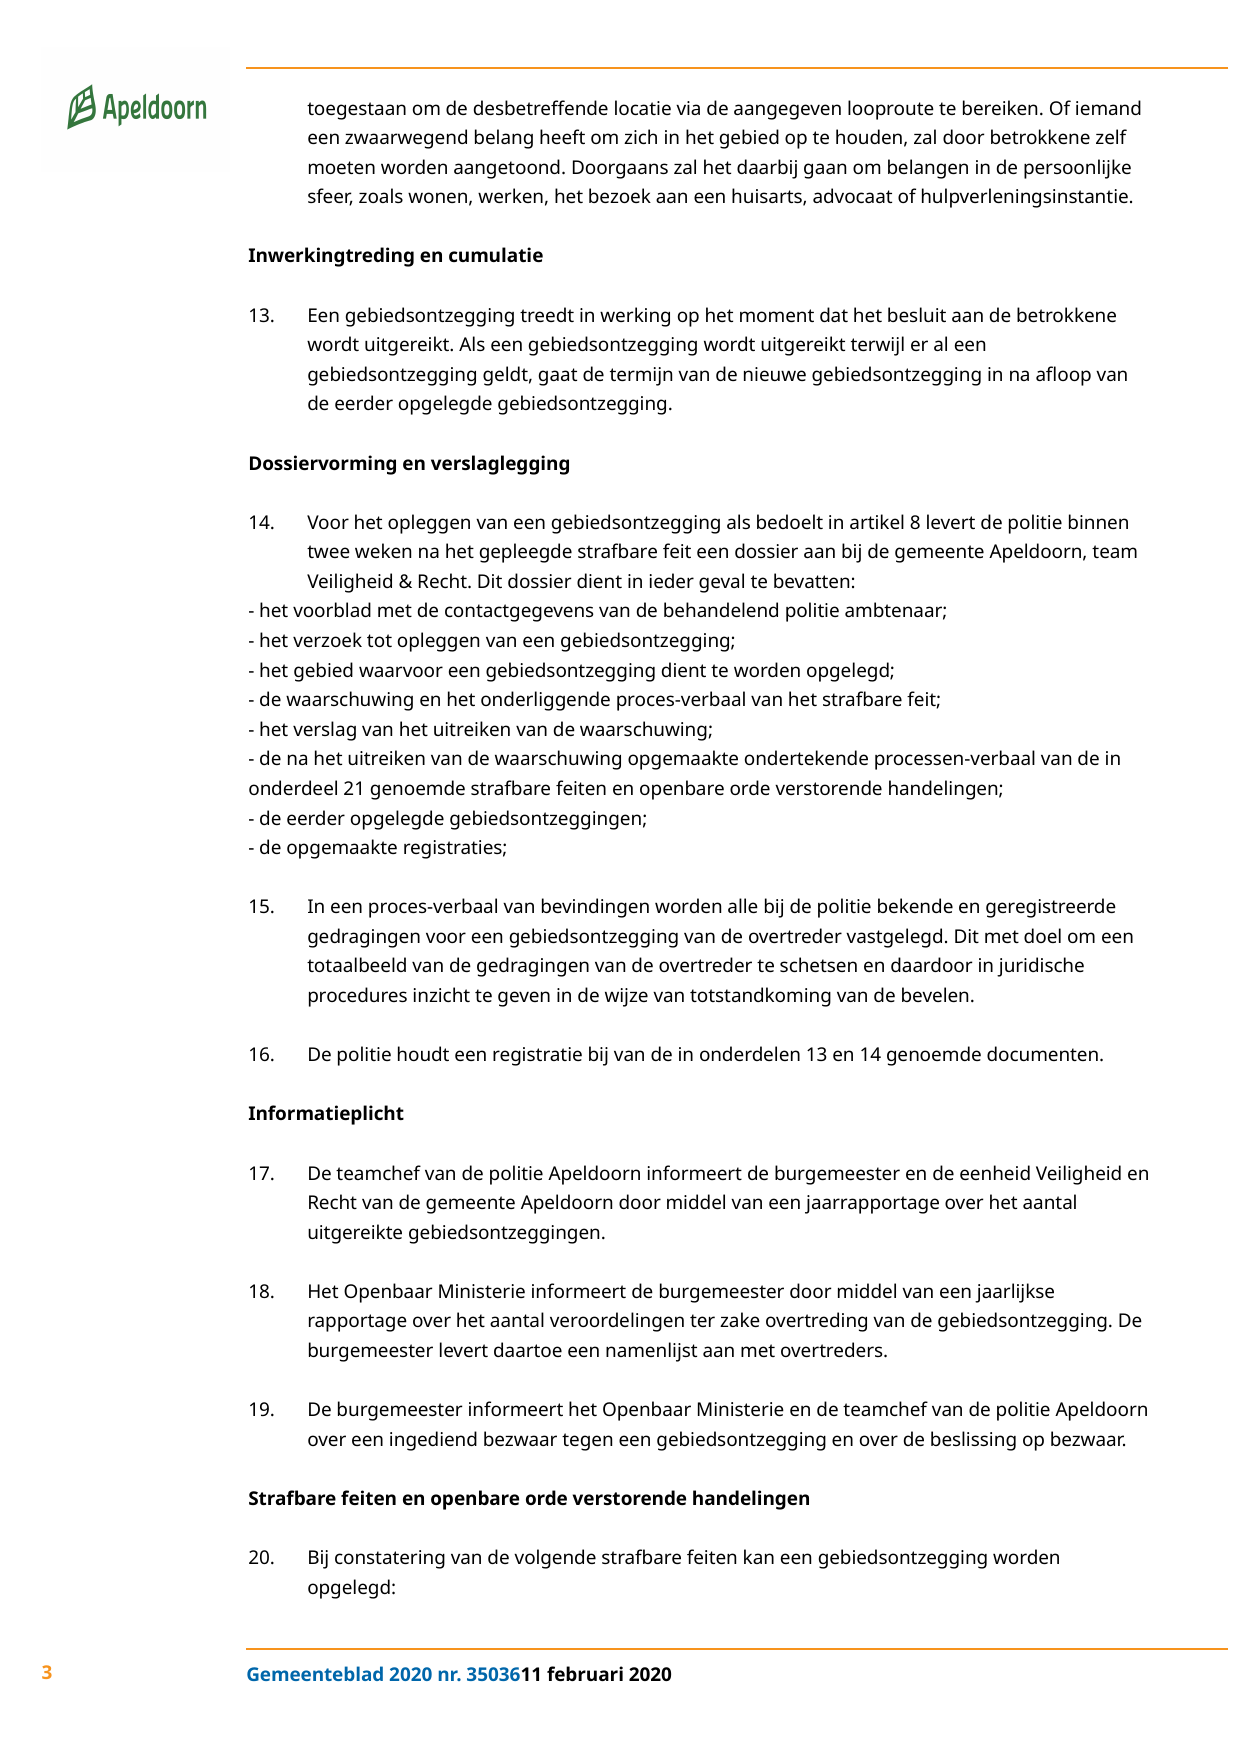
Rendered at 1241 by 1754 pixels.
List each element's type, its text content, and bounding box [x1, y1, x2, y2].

text - het verzoek tot opleggen van een gebiedsontzegging; [248, 627, 1152, 653]
list De politie houdt een registratie bij van de in onderdelen 13 en 14 genoemde documenten. [248, 1041, 1152, 1067]
text - de eerder opgelegde gebiedsontzeggingen; [248, 805, 1152, 831]
text - het voorblad met de contactgegevens van de behandelend politie ambtenaar; [248, 598, 1152, 623]
list toegestaan om de desbetreffende locatie via de aangegeven looproute te bereiken. Of iemand een zwaarwegend belang heeft om zich in het gebied op te houden, zal door betrokkene zelf moeten worden aangetoond. Doorgaans zal het daarbij gaan om belangen in de persoonlijke sfeer, zoals wonen, werken, het bezoek aan een huisarts, advocaat of hulpverleningsinstantie. [248, 95, 1152, 209]
list Het Openbaar Ministerie informeert de burgemeester door middel van een jaarlijkse rapportage over het aantal veroordelingen ter zake overtreding van de gebiedsontzegging. De burgemeester levert daartoe een namenlijst aan met overtreders. [248, 1278, 1152, 1363]
picture [41, 47, 231, 172]
list De burgemeester informeert het Openbaar Ministerie en de teamchef van de politie Apeldoorn over een ingediend bezwaar tegen een gebiedsontzegging en over de beslissing op bezwaar. [248, 1396, 1152, 1452]
text Informatieplicht [248, 1101, 1152, 1126]
text - de opgemaakte registraties; [248, 834, 1152, 860]
list Een gebiedsontzegging treedt in werking op het moment dat het besluit aan de betrokkene wordt uitgereikt. Als een gebiedsontzegging wordt uitgereikt terwijl er al een gebiedsontzegging geldt, gaat de termijn van de nieuwe gebiedsontzegging in na afloop van de eerder opgelegde gebiedsontzegging. [248, 302, 1152, 416]
text - het verslag van het uitreiken van de waarschuwing; [248, 716, 1152, 742]
text Inwerkingtreding en cumulatie [248, 243, 1152, 268]
list Bij constatering van de volgende strafbare feiten kan een gebiedsontzegging worden opgelegd: [248, 1544, 1152, 1600]
text - het gebied waarvoor een gebiedsontzegging dient te worden opgelegd; [248, 657, 1152, 683]
list In een proces-verbaal van bevindingen worden alle bij de politie bekende en geregistreerde gedragingen voor een gebiedsontzegging van de overtreder vastgelegd. Dit met doel om een totaalbeeld van de gedragingen van de overtreder te schetsen en daardoor in juridische procedures inzicht te geven in de wijze van totstandkoming van de bevelen. [248, 893, 1152, 1008]
list De teamchef van de politie Apeldoorn informeert de burgemeester en de eenheid Veiligheid en Recht van de gemeente Apeldoorn door middel van een jaarrapportage over het aantal uitgereikte gebiedsontzeggingen. [248, 1160, 1152, 1245]
text Strafbare feiten en openbare orde verstorende handelingen [248, 1485, 1152, 1511]
list Voor het opleggen van een gebiedsontzegging als bedoelt in artikel 8 levert de politie binnen twee weken na het gepleegde strafbare feit een dossier aan bij de gemeente Apeldoorn, team Veiligheid & Recht. Dit dossier dient in ieder geval te bevatten: [248, 509, 1152, 594]
text Dossiervorming en verslaglegging [248, 450, 1152, 476]
text - de na het uitreiken van de waarschuwing opgemaakte ondertekende processen-verbaal van de in onderdeel 21 genoemde strafbare feiten en openbare orde verstorende handelingen; [248, 746, 1152, 801]
text - de waarschuwing en het onderliggende proces-verbaal van het strafbare feit; [248, 686, 1152, 712]
